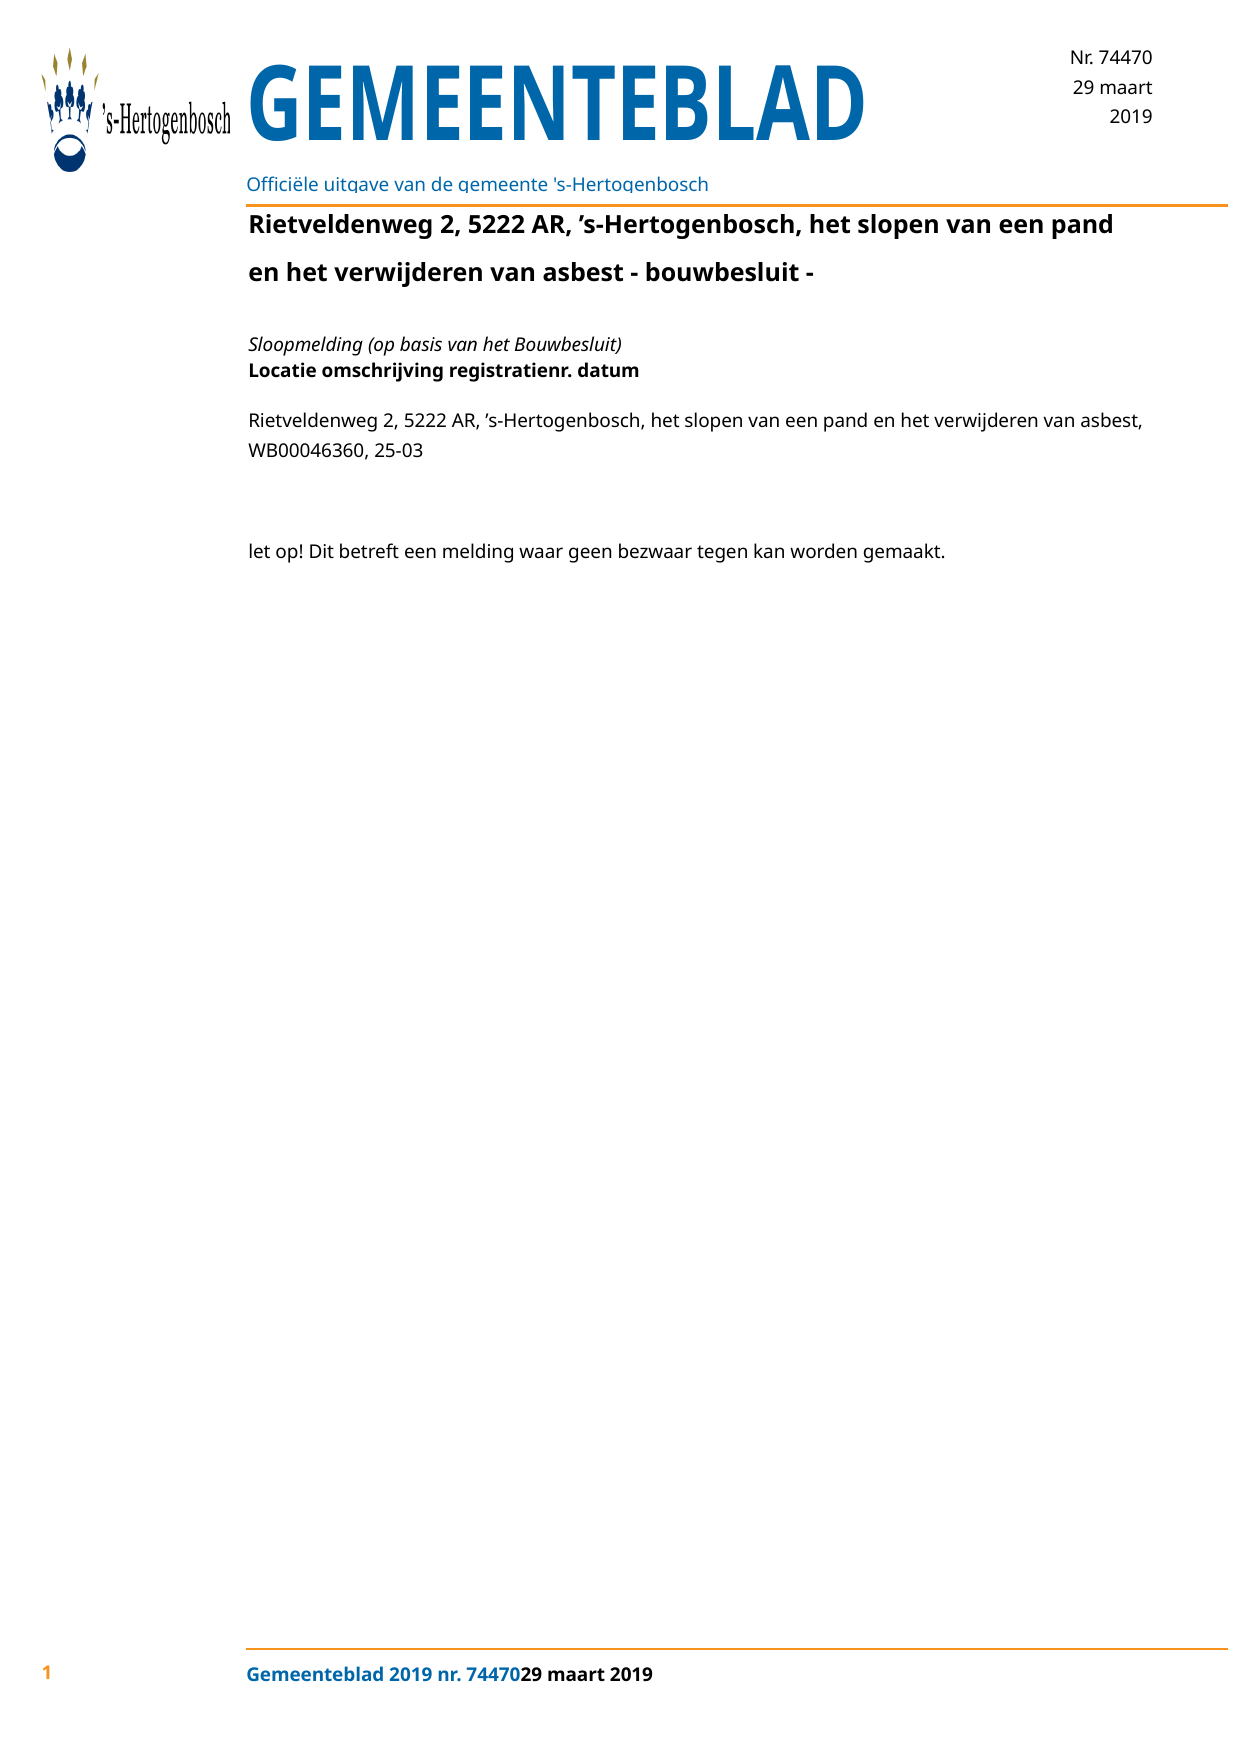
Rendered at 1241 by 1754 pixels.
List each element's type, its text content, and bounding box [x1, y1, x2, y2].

picture [41, 47, 231, 172]
text Locatie omschrijving registratienr. datum [248, 357, 1152, 383]
text Sloopmelding (op basis van het Bouwbesluit) [248, 331, 1152, 357]
text let op! Dit betreft een melding waar geen bezwaar tegen kan worden gemaakt. [248, 538, 1152, 564]
text Rietveldenweg 2, 5222 AR, ’s-Hertogenbosch, het slopen van een pand en het verwijderen van asbest, WB00046360, 25-03 [248, 408, 1152, 463]
text Rietveldenweg 2, 5222 AR, ’s-Hertogenbosch, het slopen van een pand en het verwijderen van asbest - bouwbesluit - [248, 207, 1152, 288]
